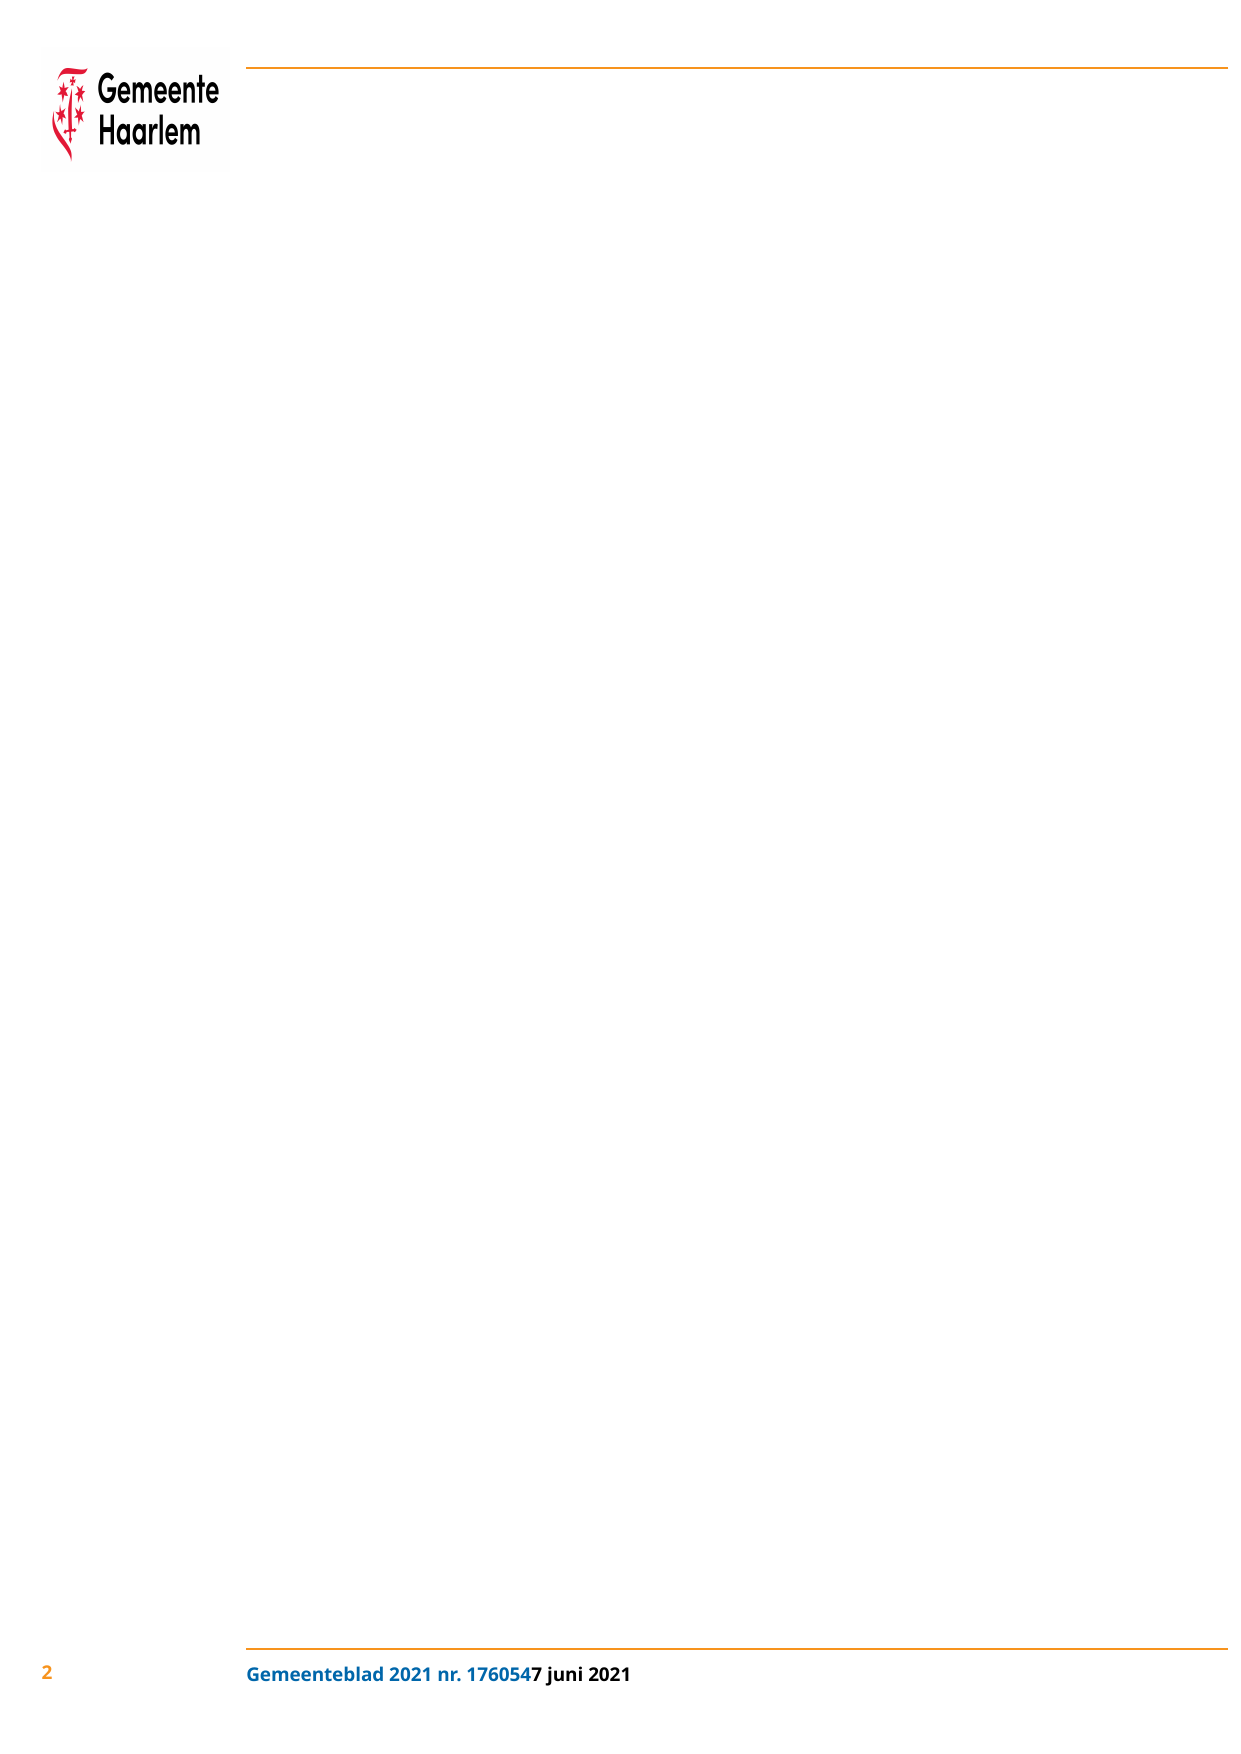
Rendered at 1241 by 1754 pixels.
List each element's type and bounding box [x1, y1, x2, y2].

picture [41, 47, 231, 172]
